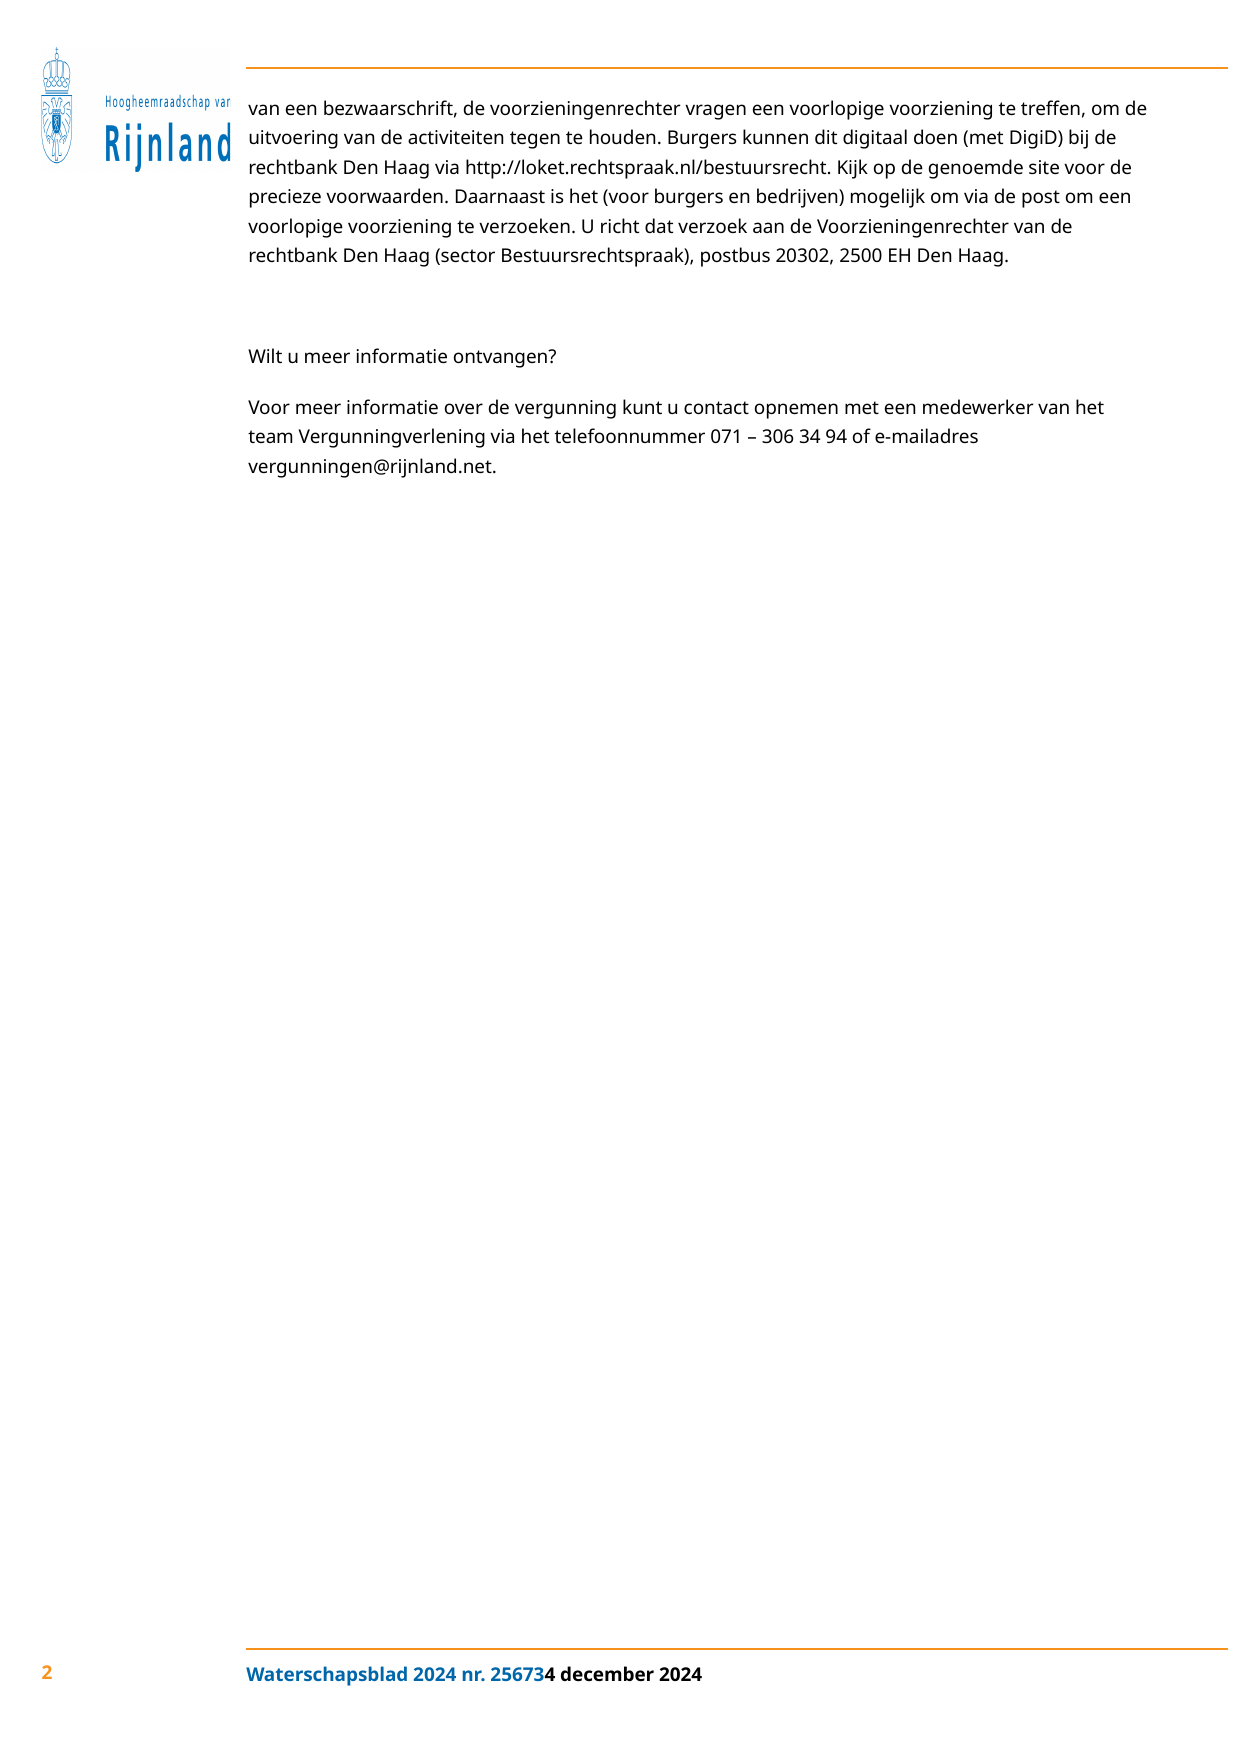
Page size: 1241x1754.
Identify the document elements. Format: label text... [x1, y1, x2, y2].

text van een bezwaarschrift, de voorzieningenrechter vragen een voorlopige voorziening te treffen, om de uitvoering van de activiteiten tegen te houden. Burgers kunnen dit digitaal doen (met DigiD) bij de rechtbank Den Haag via http://loket.rechtspraak.nl/bestuursrecht. Kijk op de genoemde site voor de precieze voorwaarden. Daarnaast is het (voor burgers en bedrijven) mogelijk om via de post om een voorlopige voorziening te verzoeken. U richt dat verzoek aan de Voorzieningenrechter van de rechtbank Den Haag (sector Bestuursrechtspraak), postbus 20302, 2500 EH Den Haag. [248, 95, 1152, 268]
text Wilt u meer informatie ontvangen? [248, 343, 1152, 369]
text Voor meer informatie over de vergunning kunt u contact opnemen met een medewerker van het team Vergunningverlening via het telefoonnummer 071 – 306 34 94 of e-mailadres vergunningen@rijnland.net. [248, 394, 1152, 479]
picture [41, 47, 231, 172]
